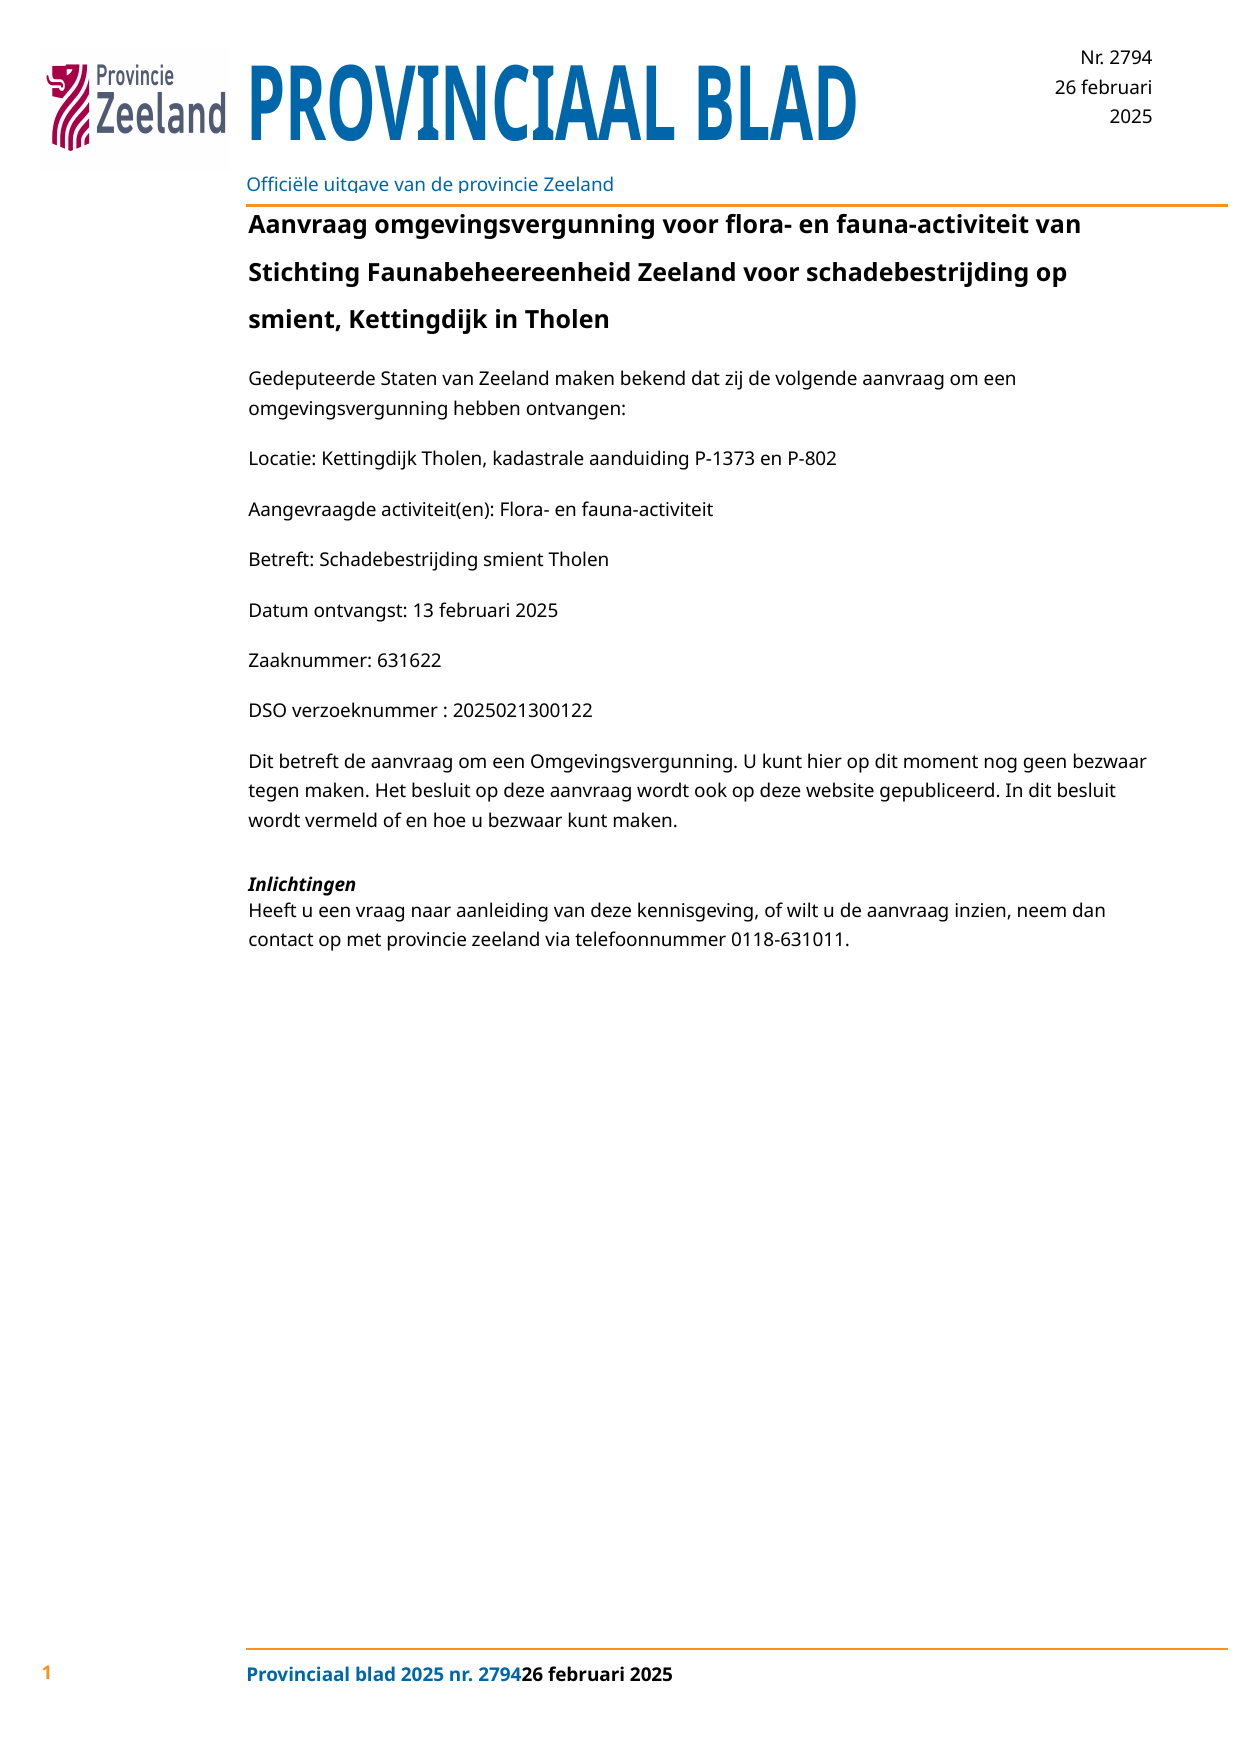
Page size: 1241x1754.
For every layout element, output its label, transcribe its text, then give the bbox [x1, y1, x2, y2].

text Inlichtingen [248, 871, 1152, 897]
text Aanvraag omgevingsvergunning voor flora- en fauna-activiteit van Stichting Faunabeheereenheid Zeeland voor schadebestrijding op smient, Kettingdijk in Tholen [248, 207, 1152, 336]
text Zaaknummer: 631622 [248, 647, 1152, 673]
text Locatie: Kettingdijk Tholen, kadastrale aanduiding P-1373 en P-802 [248, 446, 1152, 471]
text DSO verzoeknummer : 2025021300122 [248, 698, 1152, 723]
text Datum ontvangst: 13 februari 2025 [248, 597, 1152, 622]
text Betreft: Schadebestrijding smient Tholen [248, 546, 1152, 572]
text Heeft u een vraag naar aanleiding van deze kennisgeving, of wilt u de aanvraag inzien, neem dan contact op met provincie zeeland via telefoonnummer 0118-631011. [248, 897, 1152, 952]
text Gedeputeerde Staten van Zeeland maken bekend dat zij de volgende aanvraag om een omgevingsvergunning hebben ontvangen: [248, 366, 1152, 421]
text Aangevraagde activiteit(en): Flora- en fauna-activiteit [248, 496, 1152, 522]
text Dit betreft de aanvraag om een Omgevingsvergunning. U kunt hier op dit moment nog geen bezwaar tegen maken. Het besluit op deze aanvraag wordt ook op deze website gepubliceerd. In dit besluit wordt vermeld of en hoe u bezwaar kunt maken. [248, 748, 1152, 833]
picture [41, 47, 231, 172]
